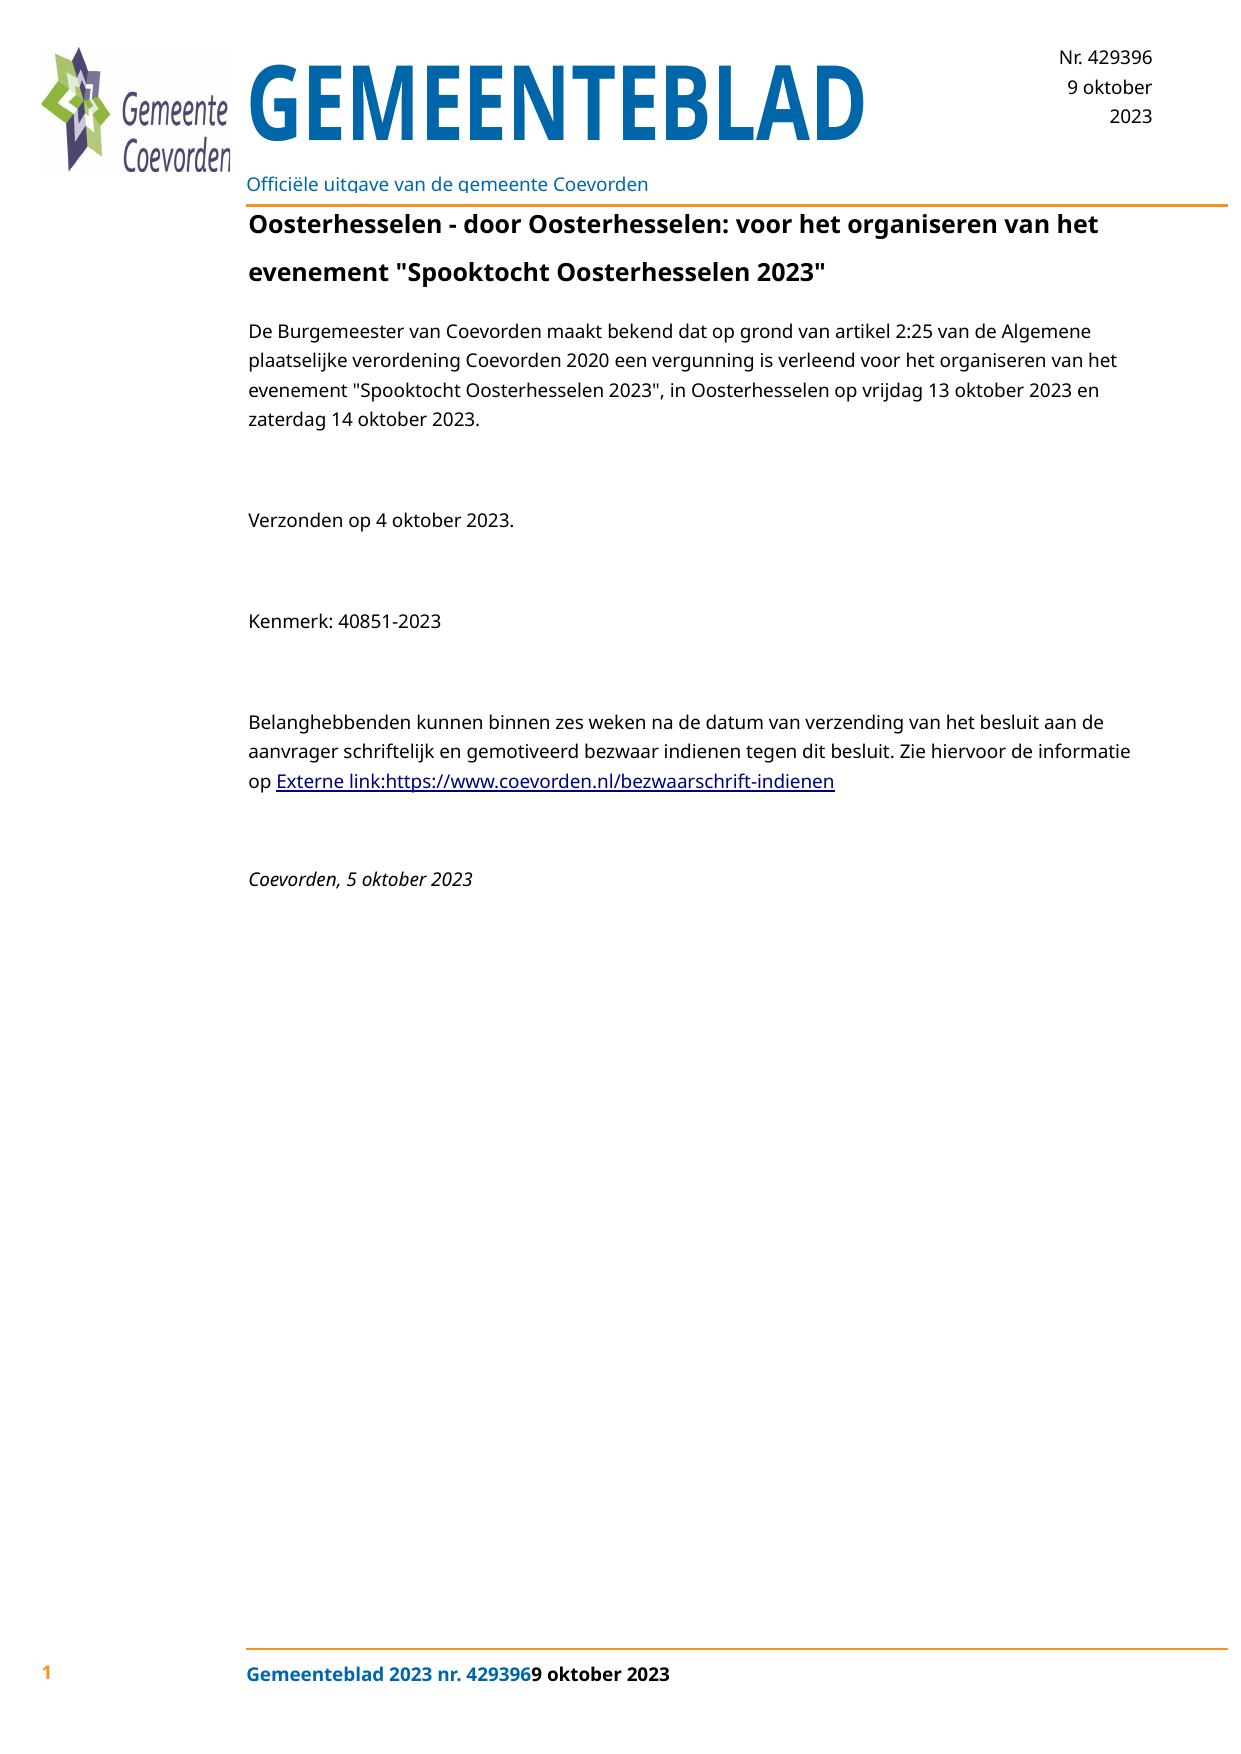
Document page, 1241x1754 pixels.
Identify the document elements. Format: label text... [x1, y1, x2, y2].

text Oosterhesselen - door Oosterhesselen: voor het organiseren van het evenement "Spooktocht Oosterhesselen 2023" [248, 207, 1152, 288]
text Verzonden op 4 oktober 2023. [248, 507, 1152, 533]
text Belanghebbenden kunnen binnen zes weken na de datum van verzending van het besluit aan de aanvrager schriftelijk en gemotiveerd bezwaar indienen tegen dit besluit. Zie hiervoor de informatie op Externe link:https://www.coevorden.nl/bezwaarschrift-indienen [248, 709, 1152, 794]
text Kenmerk: 40851-2023 [248, 608, 1152, 634]
text Coevorden, 5 oktober 2023 [248, 867, 1152, 892]
text De Burgemeester van Coevorden maakt bekend dat op grond van artikel 2:25 van de Algemene plaatselijke verordening Coevorden 2020 een vergunning is verleend voor het organiseren van het evenement "Spooktocht Oosterhesselen 2023", in Oosterhesselen op vrijdag 13 oktober 2023 en zaterdag 14 oktober 2023. [248, 318, 1152, 432]
picture [41, 47, 231, 172]
